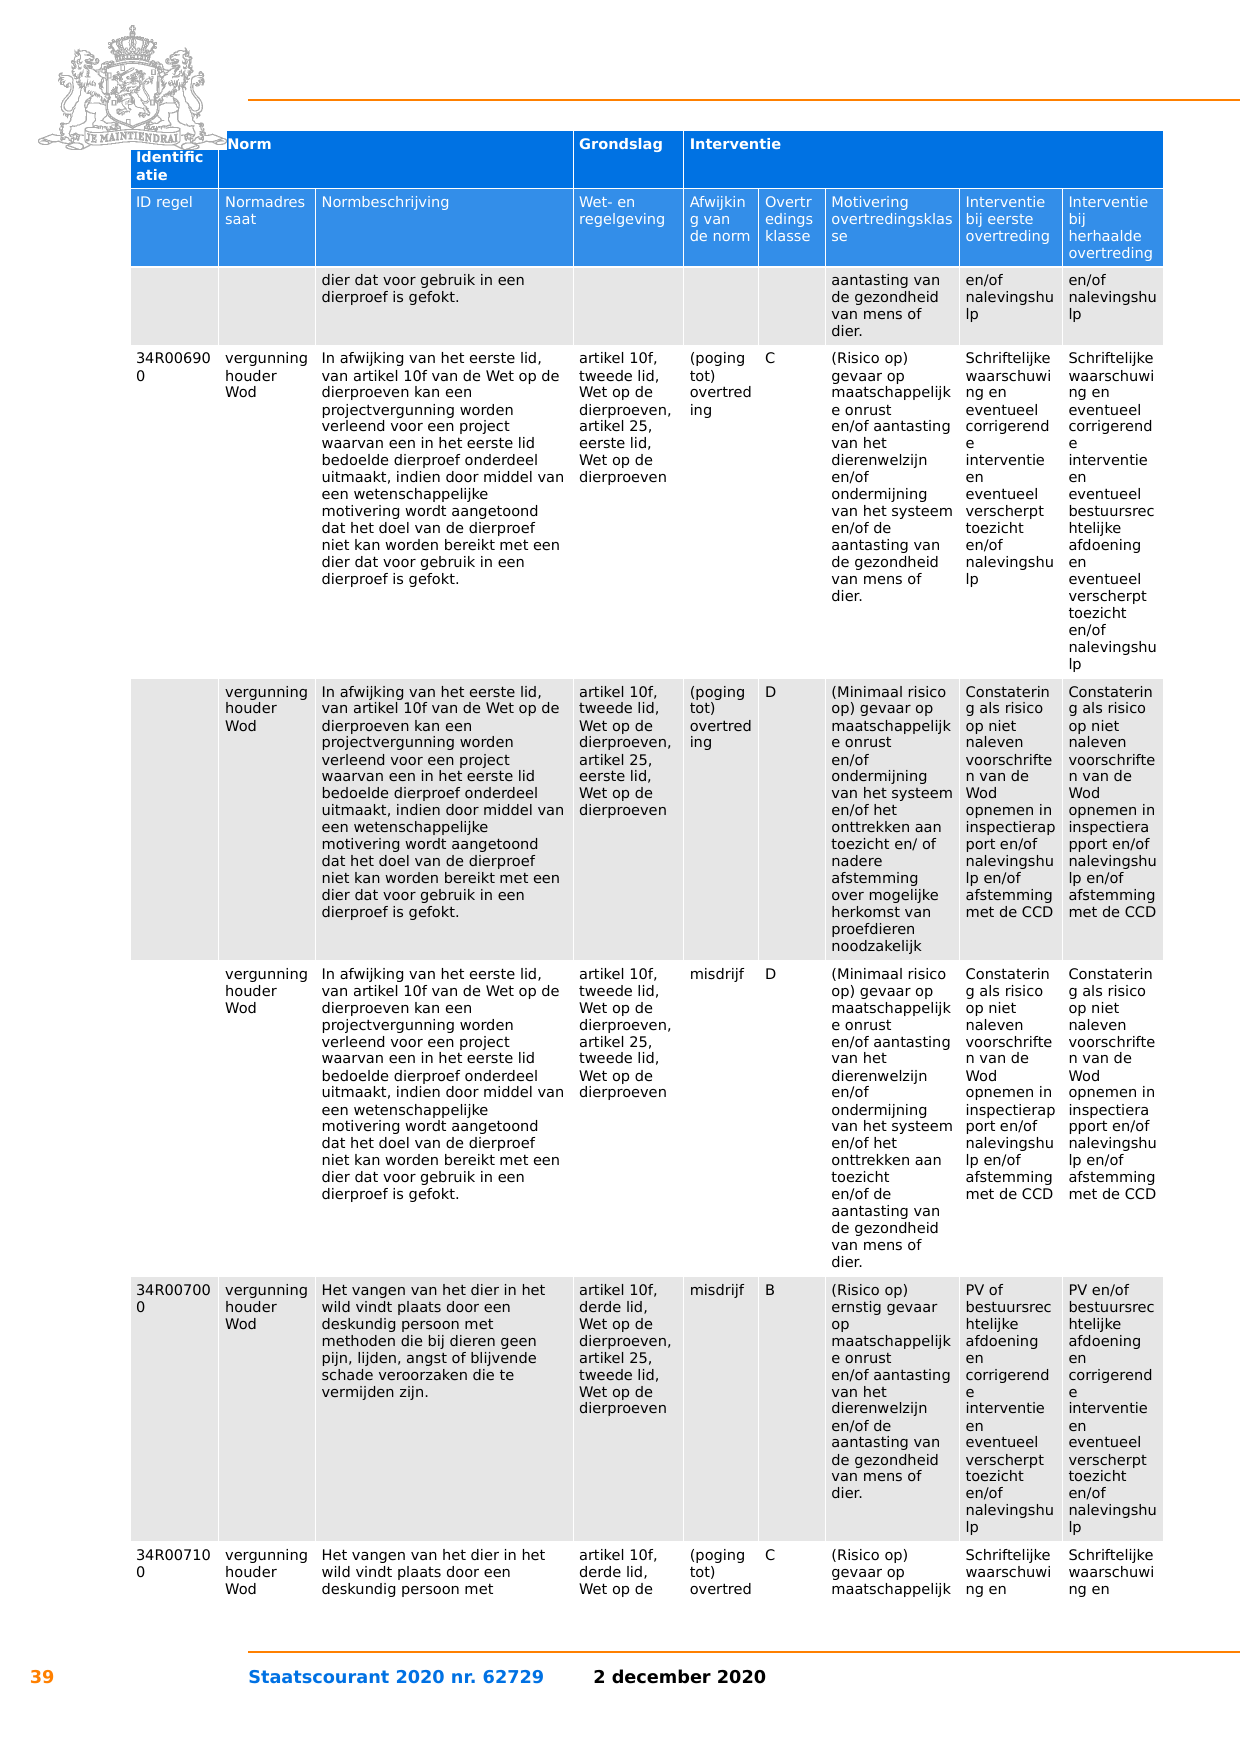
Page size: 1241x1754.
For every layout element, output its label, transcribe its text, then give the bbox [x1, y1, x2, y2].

table_cell In afwijking van het eerste lid, van artikel 10f van de Wet op de dierproeven kan een projectvergunning worden verleend voor een project waarvan een in het eerste lid bedoelde dierproef onderdeel uitmaakt, indien door middel van een wetenschappelijke motivering wordt aangetoond dat het doel van de dierproef niet kan worden bereikt met een dier dat voor gebruik in een dierproef is gefokt. [316, 679, 573, 960]
table_cell (Minimaal risico op) gevaar op maatschappelijke onrust en/of aantasting van het dierenwelzijn en/of ondermijning van het systeem en/of het onttrekken aan toezicht en/of de aantasting van de gezondheid van mens of dier. [826, 961, 959, 1276]
table_cell Normadressaat [219, 189, 315, 266]
table_cell misdrijf [684, 1277, 758, 1541]
table_cell vergunninghouder Wod [219, 1542, 315, 1602]
table_header Norm [219, 131, 573, 188]
table_header Grondslag [574, 131, 683, 188]
table_cell (Minimaal risico op) gevaar op maatschappelijke onrust en/of ondermijning van het systeem en/of het onttrekken aan toezicht en/ of nadere afstemming over mogelijke herkomst van proefdieren noodzakelijk [826, 679, 959, 960]
table_cell (Risico op) gevaar op maatschappelijke onrust en/of aantasting van het dierenwelzijn en/of ondermijning van het systeem en/of de aantasting van de gezondheid van mens of dier. [826, 346, 959, 678]
table_cell vergunninghouder Wod [219, 961, 315, 1276]
table_cell Schriftelijke waarschuwing en eventueel corrigerende interventie en eventueel verscherpt toezicht en/of nalevingshulp [960, 346, 1062, 678]
table_cell Interventie bij eerste overtreding [960, 189, 1062, 266]
picture [38, 25, 227, 150]
table_cell Normbeschrijving [316, 189, 573, 266]
table_cell artikel 10f, derde lid, Wet op de [574, 1542, 683, 1602]
table_cell Constatering als risico op niet naleven voorschriften van de Wod opnemen in inspectierapport en/of nalevingshulp en/of afstemming met de CCD [1063, 679, 1163, 960]
table_cell vergunninghouder Wod [219, 346, 315, 678]
table_cell Afwijking van de norm [684, 189, 758, 266]
table_cell [759, 268, 825, 345]
table_cell [219, 268, 315, 345]
table_cell (Risico op) ernstig gevaar op maatschappelijke onrust en/of aantasting van het dierenwelzijn en/of de aantasting van de gezondheid van mens of dier. [826, 1277, 959, 1541]
table_cell [131, 679, 218, 960]
table_cell artikel 10f, tweede lid, Wet op de dierproeven, artikel 25, eerste lid, Wet op de dierproeven [574, 346, 683, 678]
table_cell vergunninghouder Wod [219, 1277, 315, 1541]
table_cell aantasting van de gezondheid van mens of dier. [826, 268, 959, 345]
table_cell PV en/of bestuursrechtelijke afdoening en corrigerende interventie en eventueel verscherpt toezicht en/of nalevingshulp [1063, 1277, 1163, 1541]
table_cell Schriftelijke waarschuwing en [1063, 1542, 1163, 1602]
table_cell misdrijf [684, 961, 758, 1276]
table_cell [131, 961, 218, 1276]
table_cell Het vangen van het dier in het wild vindt plaats door een deskundig persoon met [316, 1542, 573, 1602]
table_cell 34R007000 [131, 1277, 218, 1541]
table_cell D [759, 961, 825, 1276]
table_cell Overtredingsklasse [759, 189, 825, 266]
table_cell artikel 10f, tweede lid, Wet op de dierproeven, artikel 25, tweede lid, Wet op de dierproeven [574, 961, 683, 1276]
table_cell en/of nalevingshulp [960, 268, 1062, 345]
table_cell 34R006900 [131, 346, 218, 678]
table_cell Constatering als risico op niet naleven voorschriften van de Wod opnemen in inspectierapport en/of nalevingshulp en/of afstemming met de CCD [960, 679, 1062, 960]
table_cell dier dat voor gebruik in een dierproef is gefokt. [316, 268, 573, 345]
table_cell [131, 268, 218, 345]
table_cell Schriftelijke waarschuwing en [960, 1542, 1062, 1602]
table_cell 34R007100 [131, 1542, 218, 1602]
table_cell (poging tot) overtreding [684, 679, 758, 960]
table_cell Wet- en regelgeving [574, 189, 683, 266]
table_cell (poging tot) overtreding [684, 346, 758, 678]
table_cell Interventie bij herhaalde overtreding [1063, 189, 1163, 266]
table_cell B [759, 1277, 825, 1541]
table_cell Constatering als risico op niet naleven voorschriften van de Wod opnemen in inspectierapport en/of nalevingshulp en/of afstemming met de CCD [960, 961, 1062, 1276]
table_cell PV of bestuursrechtelijke afdoening en corrigerende interventie en eventueel verscherpt toezicht en/of nalevingshulp [960, 1277, 1062, 1541]
table_cell In afwijking van het eerste lid, van artikel 10f van de Wet op de dierproeven kan een projectvergunning worden verleend voor een project waarvan een in het eerste lid bedoelde dierproef onderdeel uitmaakt, indien door middel van een wetenschappelijke motivering wordt aangetoond dat het doel van de dierproef niet kan worden bereikt met een dier dat voor gebruik in een dierproef is gefokt. [316, 346, 573, 678]
table_cell artikel 10f, derde lid, Wet op de dierproeven, artikel 25, tweede lid, Wet op de dierproeven [574, 1277, 683, 1541]
table_cell D [759, 679, 825, 960]
table_cell C [759, 346, 825, 678]
table_cell [574, 268, 683, 345]
table_cell Het vangen van het dier in het wild vindt plaats door een deskundig persoon met methoden die bij dieren geen pijn, lijden, angst of blijvende schade veroorzaken die te vermijden zijn. [316, 1277, 573, 1541]
table_cell vergunninghouder Wod [219, 679, 315, 960]
table_cell C [759, 1542, 825, 1602]
table_cell en/of nalevingshulp [1063, 268, 1163, 345]
table_cell (poging tot) overtred [684, 1542, 758, 1602]
table_header Identificatie [131, 150, 218, 188]
table_cell Motivering overtredingsklasse [826, 189, 959, 266]
table_cell In afwijking van het eerste lid, van artikel 10f van de Wet op de dierproeven kan een projectvergunning worden verleend voor een project waarvan een in het eerste lid bedoelde dierproef onderdeel uitmaakt, indien door middel van een wetenschappelijke motivering wordt aangetoond dat het doel van de dierproef niet kan worden bereikt met een dier dat voor gebruik in een dierproef is gefokt. [316, 961, 573, 1276]
table_cell (Risico op) gevaar op maatschappelijk [826, 1542, 959, 1602]
table_header Interventie [684, 131, 1163, 188]
table_cell [684, 268, 758, 345]
table_cell Schriftelijke waarschuwing en eventueel corrigerende interventie en eventueel bestuursrechtelijke afdoening en eventueel verscherpt toezicht en/of nalevingshulp [1063, 346, 1163, 678]
table_cell Constatering als risico op niet naleven voorschriften van de Wod opnemen in inspectierapport en/of nalevingshulp en/of afstemming met de CCD [1063, 961, 1163, 1276]
table_cell ID regel [131, 189, 218, 266]
table_cell artikel 10f, tweede lid, Wet op de dierproeven, artikel 25, eerste lid, Wet op de dierproeven [574, 679, 683, 960]
